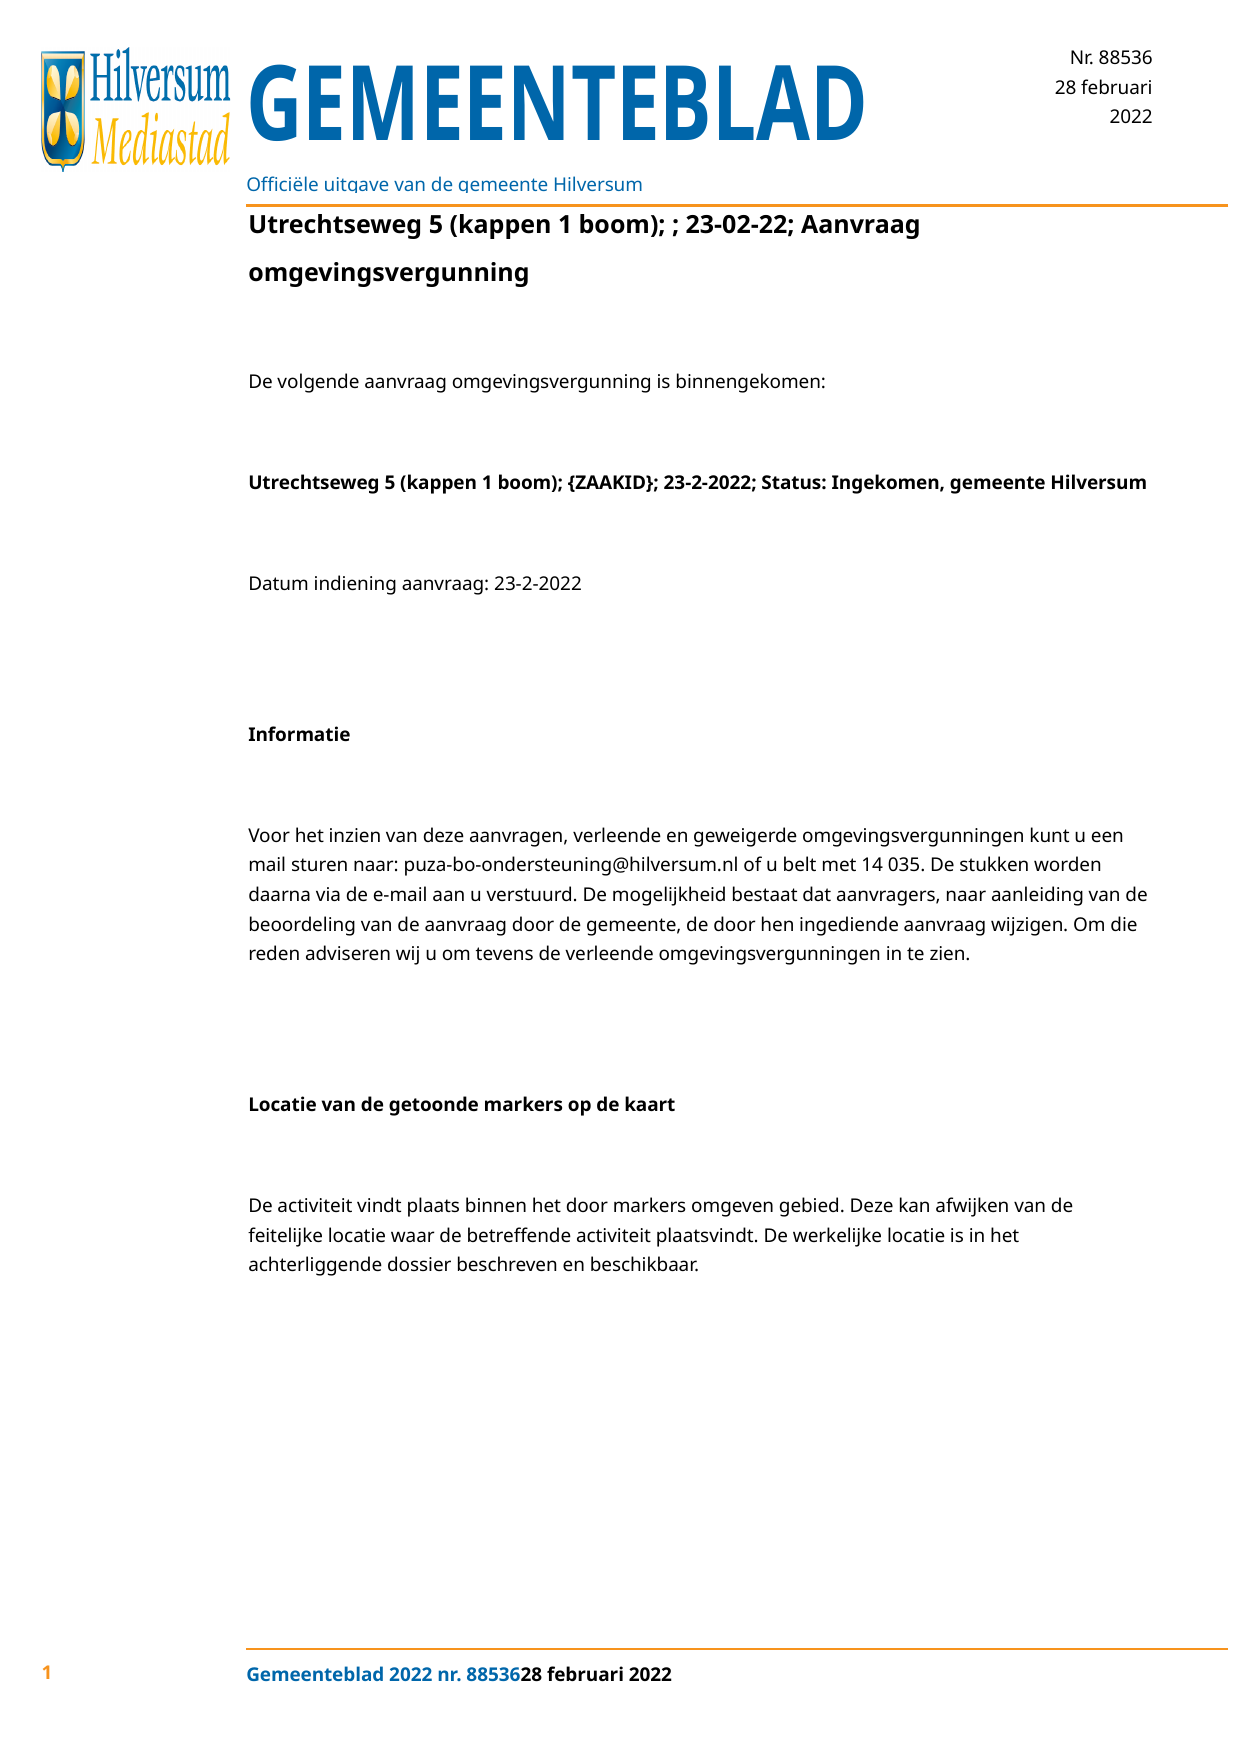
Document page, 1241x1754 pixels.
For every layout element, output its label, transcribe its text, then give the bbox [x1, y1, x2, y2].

text De volgende aanvraag omgevingsvergunning is binnengekomen: [248, 368, 1152, 394]
text Informatie [248, 721, 1152, 747]
text Voor het inzien van deze aanvragen, verleende en geweigerde omgevingsvergunningen kunt u een mail sturen naar: puza-bo-ondersteuning@hilversum.nl of u belt met 14 035. De stukken worden daarna via de e-mail aan u verstuurd. De mogelijkheid bestaat dat aanvragers, naar aanleiding van de beoordeling van de aanvraag door de gemeente, de door hen ingediende aanvraag wijzigen. Om die reden adviseren wij u om tevens de verleende omgevingsvergunningen in te zien. [248, 822, 1152, 966]
text Utrechtseweg 5 (kappen 1 boom); {ZAAKID}; 23-2-2022; Status: Ingekomen, gemeente Hilversum [248, 469, 1152, 495]
picture [41, 47, 231, 172]
text De activiteit vindt plaats binnen het door markers omgeven gebied. Deze kan afwijken van de feitelijke locatie waar de betreffende activiteit plaatsvindt. De werkelijke locatie is in het achterliggende dossier beschreven en beschikbaar. [248, 1192, 1152, 1277]
text Utrechtseweg 5 (kappen 1 boom); ; 23-02-22; Aanvraag omgevingsvergunning [248, 207, 1152, 288]
text Datum indiening aanvraag: 23-2-2022 [248, 570, 1152, 596]
text Locatie van de getoonde markers op de kaart [248, 1092, 1152, 1117]
